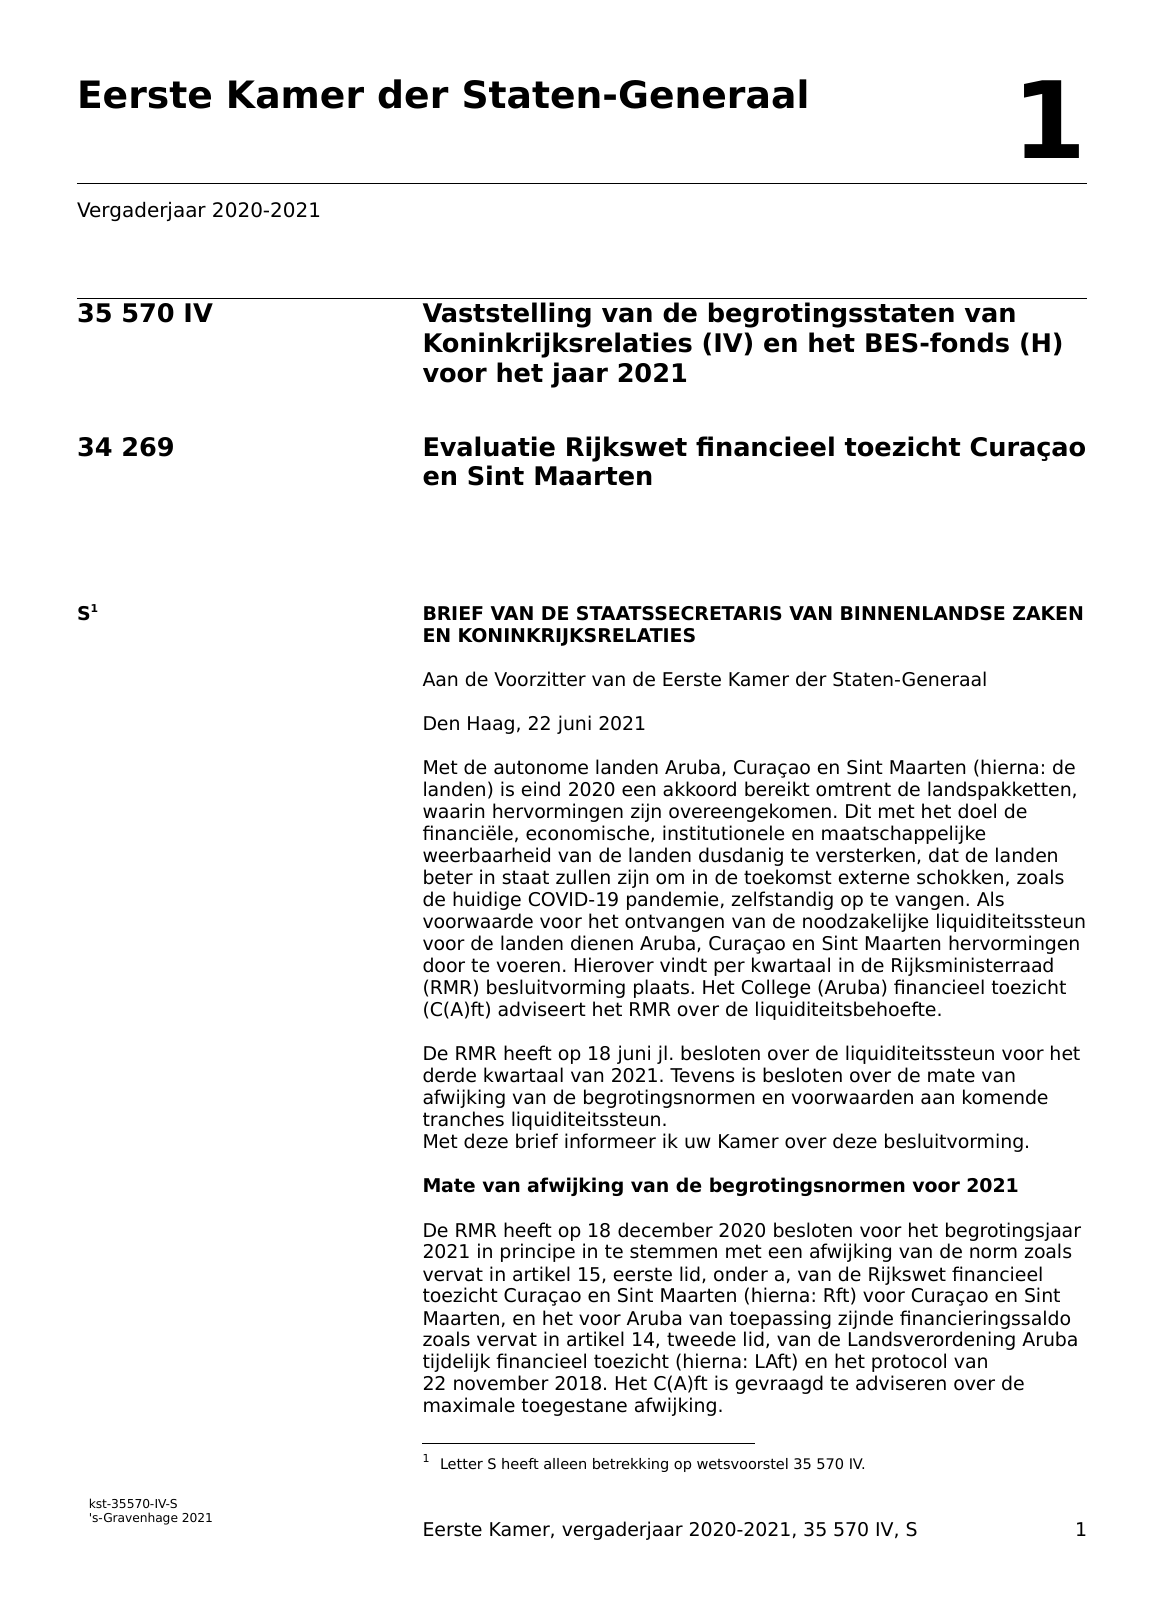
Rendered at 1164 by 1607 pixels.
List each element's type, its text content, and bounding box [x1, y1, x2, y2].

subtitle 34 269 Evaluatie Rijkswet financieel toezicht Curaçao en Sint Maarten [77, 432, 1087, 492]
text 's-Gravenhage 2021 [88, 1511, 323, 1525]
text Den Haag, 22 juni 2021 [422, 713, 1087, 735]
table_cell Vergaderjaar 2020-2021 [77, 184, 1087, 298]
subtitle Mate van afwijking van de begrotingsnormen voor 2021 [422, 1175, 1087, 1197]
text Aan de Voorzitter van de Eerste Kamer der Staten-Generaal [422, 669, 1087, 691]
subtitle S BRIEF VAN DE STAATSSECRETARIS VAN BINNENLANDSE ZAKEN EN KONINKRIJKSRELATIES [77, 603, 1087, 647]
subtitle 35 570 IV Vaststelling van de begrotingsstaten van Koninkrijksrelaties (IV) en het BES-fonds (H) voor het jaar 2021 [77, 299, 1087, 388]
text De RMR heeft op 18 december 2020 besloten voor het begrotingsjaar 2021 in principe in te stemmen met een afwijking van de norm zoals vervat in artikel 15, eerste lid, onder a, van de Rijkswet financieel toezicht Curaçao en Sint Maarten (hierna: Rft) voor Curaçao en Sint Maarten, en het voor Aruba van toepassing zijnde financieringssaldo zoals vervat in artikel 14, tweede lid, van de Landsverordening Aruba tijdelijk financieel toezicht (hierna: LAft) en het protocol van 22 november 2018. Het C(A)ft is gevraagd te adviseren over de maximale toegestane afwijking. [422, 1219, 1087, 1417]
table_header Eerste Kamer der Staten-Generaal [77, 59, 886, 183]
text Met deze brief informeer ik uw Kamer over deze besluitvorming. [422, 1131, 1087, 1153]
text Letter S heeft alleen betrekking op wetsvoorstel 35 570 IV. [422, 1452, 1087, 1474]
table_header 1 [886, 59, 1087, 183]
text De RMR heeft op 18 juni jl. besloten over de liquiditeitssteun voor het derde kwartaal van 2021. Tevens is besloten over de mate van afwijking van de begrotingsnormen en voorwaarden aan komende tranches liquiditeitssteun. [422, 1043, 1087, 1131]
text Met de autonome landen Aruba, Curaçao en Sint Maarten (hierna: de landen) is eind 2020 een akkoord bereikt omtrent de landspakketten, waarin hervormingen zijn overeengekomen. Dit met het doel de financiële, economische, institutionele en maatschappelijke weerbaarheid van de landen dusdanig te versterken, dat de landen beter in staat zullen zijn om in de toekomst externe schokken, zoals de huidige COVID-19 pandemie, zelfstandig op te vangen. Als voorwaarde voor het ontvangen van de noodzakelijke liquiditeitssteun voor de landen dienen Aruba, Curaçao en Sint Maarten hervormingen door te voeren. Hierover vindt per kwartaal in de Rijksministerraad (RMR) besluitvorming plaats. Het College (Aruba) financieel toezicht (C(A)ft) adviseert het RMR over de liquiditeitsbehoefte. [422, 757, 1087, 1021]
text kst-35570-IV-S [88, 1497, 323, 1511]
